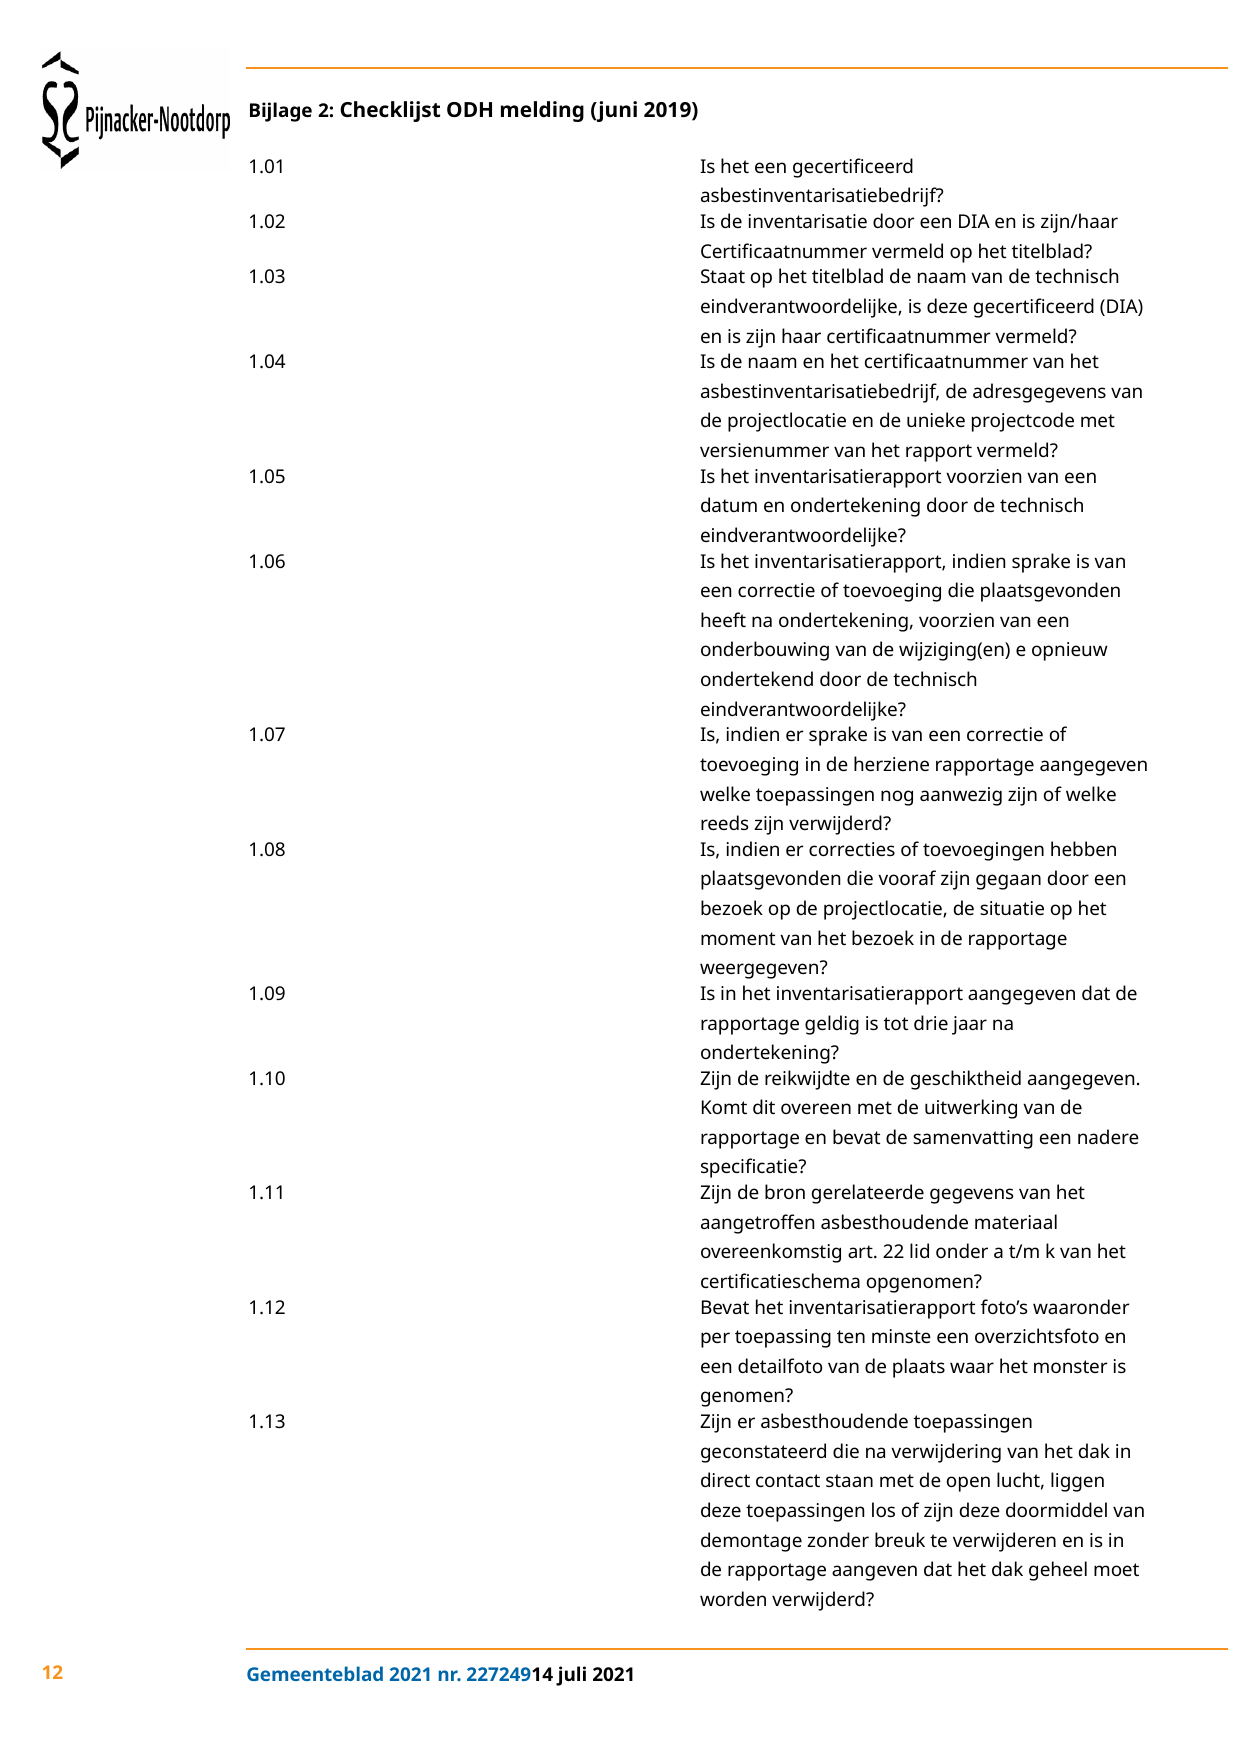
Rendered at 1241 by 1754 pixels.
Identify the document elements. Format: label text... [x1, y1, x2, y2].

table_cell Zijn de bron gerelateerde gegevens van het aangetroffen asbesthoudende materiaal overeenkomstig art. 22 lid onder a t/m k van het certificatieschema opgenomen? [700, 1180, 1152, 1294]
table_cell 1.06 [248, 548, 700, 722]
table_cell Is, indien er correcties of toevoegingen hebben plaatsgevonden die vooraf zijn gegaan door een bezoek op de projectlocatie, de situatie op het moment van het bezoek in de rapportage weergegeven? [700, 836, 1152, 980]
table_cell 1.12 [248, 1294, 700, 1408]
table_cell Is het inventarisatierapport, indien sprake is van een correctie of toevoeging die plaatsgevonden heeft na ondertekening, voorzien van een onderbouwing van de wijziging(en) e opnieuw ondertekend door de technisch eindverantwoordelijke? [700, 548, 1152, 722]
table_header 1.01 [248, 153, 700, 208]
table_cell Zijn er asbesthoudende toepassingen geconstateerd die na verwijdering van het dak in direct contact staan met de open lucht, liggen deze toepassingen los of zijn deze doormiddel van demontage zonder breuk te verwijderen en is in de rapportage aangeven dat het dak geheel moet worden verwijderd? [700, 1409, 1152, 1612]
table_cell Staat op het titelblad de naam van de technisch eindverantwoordelijke, is deze gecertificeerd (DIA) en is zijn haar certificaatnummer vermeld? [700, 264, 1152, 348]
table_cell 1.05 [248, 463, 700, 548]
table_cell Is de inventarisatie door een DIA en is zijn/haar Certificaatnummer vermeld op het titelblad? [700, 208, 1152, 264]
table_cell Zijn de reikwijdte en de geschiktheid aangegeven. Komt dit overeen met de uitwerking van de rapportage en bevat de samenvatting een nadere specificatie? [700, 1065, 1152, 1179]
table_cell 1.07 [248, 722, 700, 836]
table_cell 1.04 [248, 349, 700, 463]
table_cell Bevat het inventarisatierapport foto’s waaronder per toepassing ten minste een overzichtsfoto en een detailfoto van de plaats waar het monster is genomen? [700, 1294, 1152, 1408]
table_header Is het een gecertificeerd asbestinventarisatiebedrijf? [700, 153, 1152, 208]
table_cell Is de naam en het certificaatnummer van het asbestinventarisatiebedrijf, de adresgegevens van de projectlocatie en de unieke projectcode met versienummer van het rapport vermeld? [700, 349, 1152, 463]
table_cell 1.11 [248, 1180, 700, 1294]
picture [41, 47, 231, 172]
table_cell Is in het inventarisatierapport aangegeven dat de rapportage geldig is tot drie jaar na ondertekening? [700, 980, 1152, 1065]
table_cell 1.02 [248, 208, 700, 264]
table_cell 1.10 [248, 1065, 700, 1179]
table_cell 1.03 [248, 264, 700, 348]
table_cell Is, indien er sprake is van een correctie of toevoeging in de herziene rapportage aangegeven welke toepassingen nog aanwezig zijn of welke reeds zijn verwijderd? [700, 722, 1152, 836]
text Bijlage 2: Checklijst ODH melding (juni 2019) [248, 95, 1152, 123]
table_cell 1.09 [248, 980, 700, 1065]
table_cell 1.08 [248, 836, 700, 980]
table_cell Is het inventarisatierapport voorzien van een datum en ondertekening door de technisch eindverantwoordelijke? [700, 463, 1152, 548]
table_cell 1.13 [248, 1409, 700, 1612]
